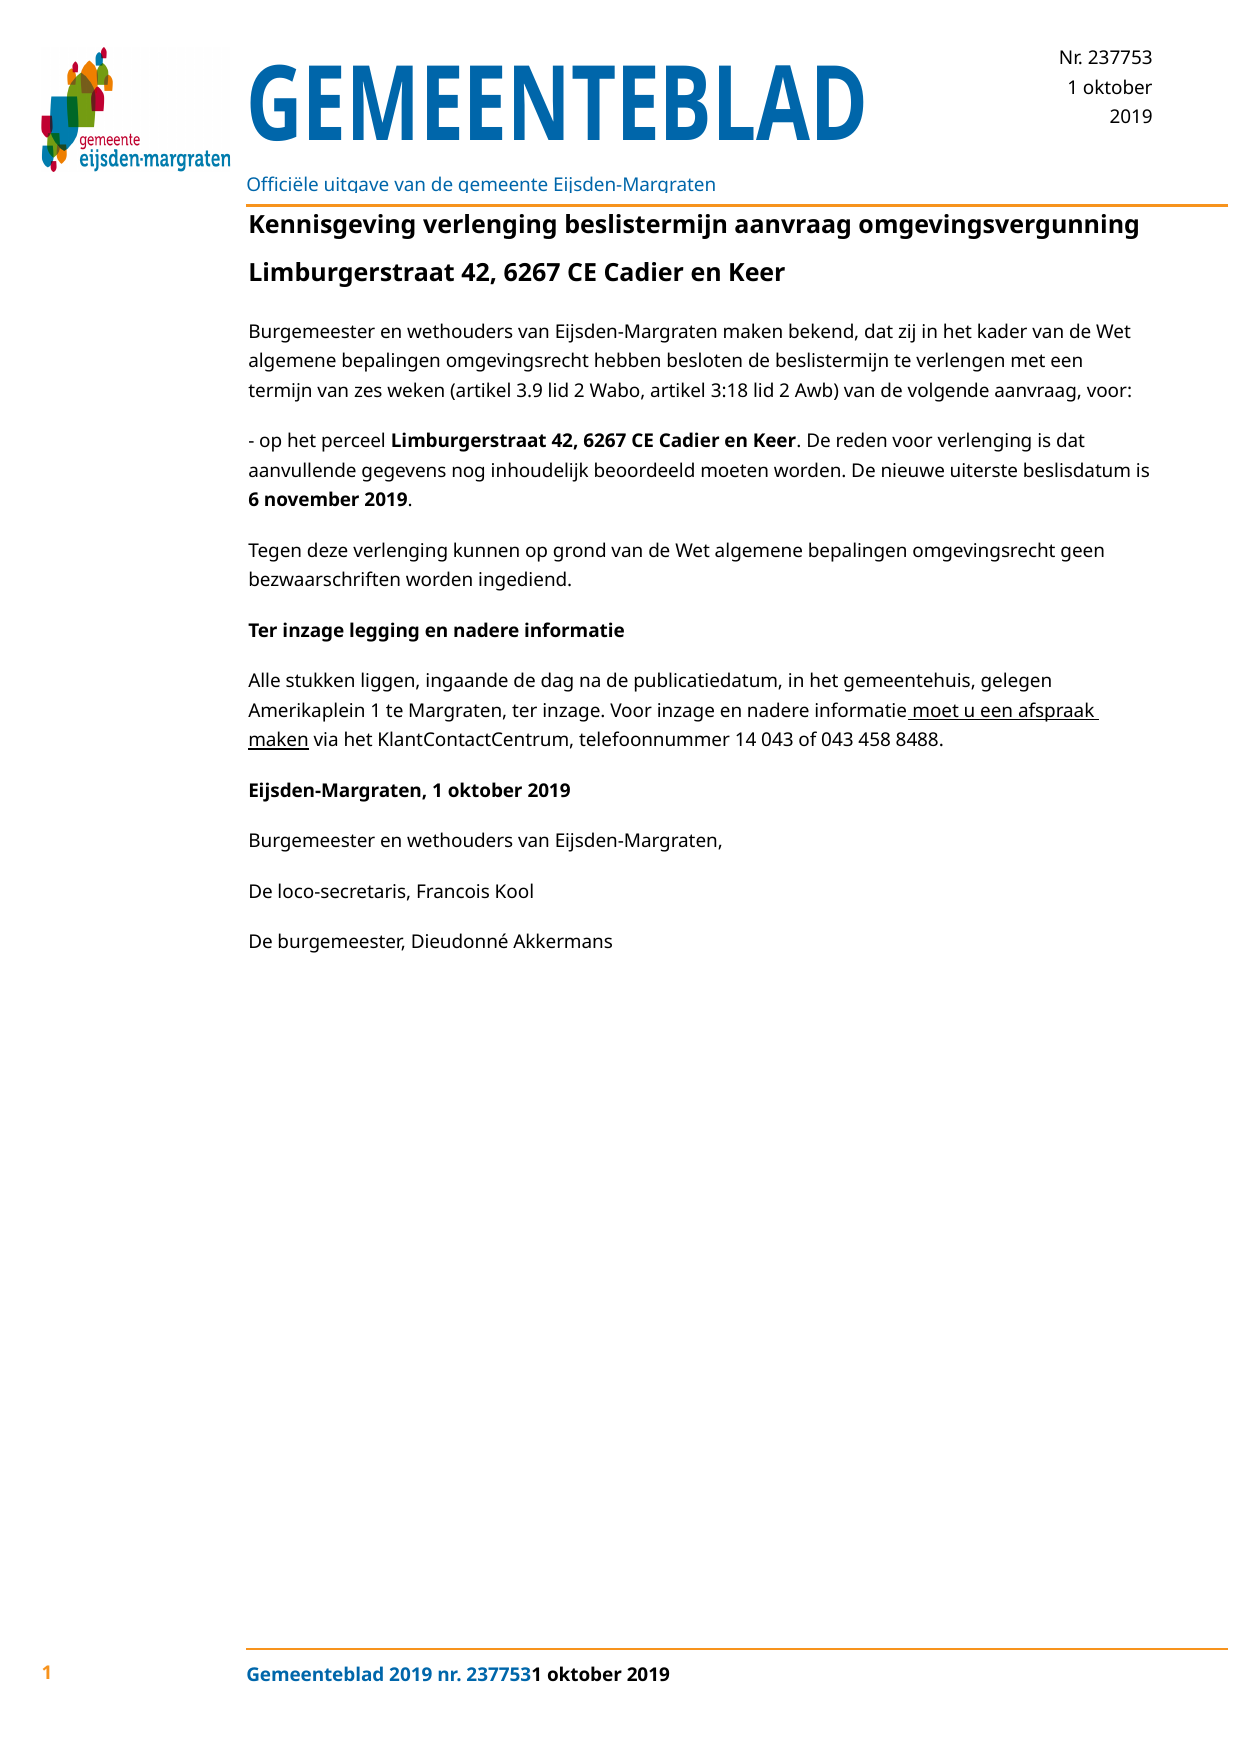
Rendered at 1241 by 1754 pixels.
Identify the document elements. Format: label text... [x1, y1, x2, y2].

text De loco-secretaris, Francois Kool [248, 878, 1152, 904]
text Ter inzage legging en nadere informatie [248, 617, 1152, 643]
text - op het perceel Limburgerstraat 42, 6267 CE Cadier en Keer. De reden voor verlenging is dat aanvullende gegevens nog inhoudelijk beoordeeld moeten worden. De nieuwe uiterste beslisdatum is 6 november 2019. [248, 427, 1152, 512]
text Kennisgeving verlenging beslistermijn aanvraag omgevingsvergunning Limburgerstraat 42, 6267 CE Cadier en Keer [248, 207, 1152, 288]
text Alle stukken liggen, ingaande de dag na de publicatiedatum, in het gemeentehuis, gelegen Amerikaplein 1 te Margraten, ter inzage. Voor inzage en nadere informatie moet u een afspraak maken via het KlantContactCentrum, telefoonnummer 14 043 of 043 458 8488. [248, 667, 1152, 752]
text Tegen deze verlenging kunnen op grond van de Wet algemene bepalingen omgevingsrecht geen bezwaarschriften worden ingediend. [248, 537, 1152, 592]
text De burgemeester, Dieudonné Akkermans [248, 928, 1152, 954]
text Eijsden-Margraten, 1 oktober 2019 [248, 777, 1152, 803]
text Burgemeester en wethouders van Eijsden-Margraten maken bekend, dat zij in het kader van de Wet algemene bepalingen omgevingsrecht hebben besloten de beslistermijn te verlengen met een termijn van zes weken (artikel 3.9 lid 2 Wabo, artikel 3:18 lid 2 Awb) van de volgende aanvraag, voor: [248, 318, 1152, 403]
picture [41, 47, 231, 172]
text Burgemeester en wethouders van Eijsden-Margraten, [248, 827, 1152, 853]
